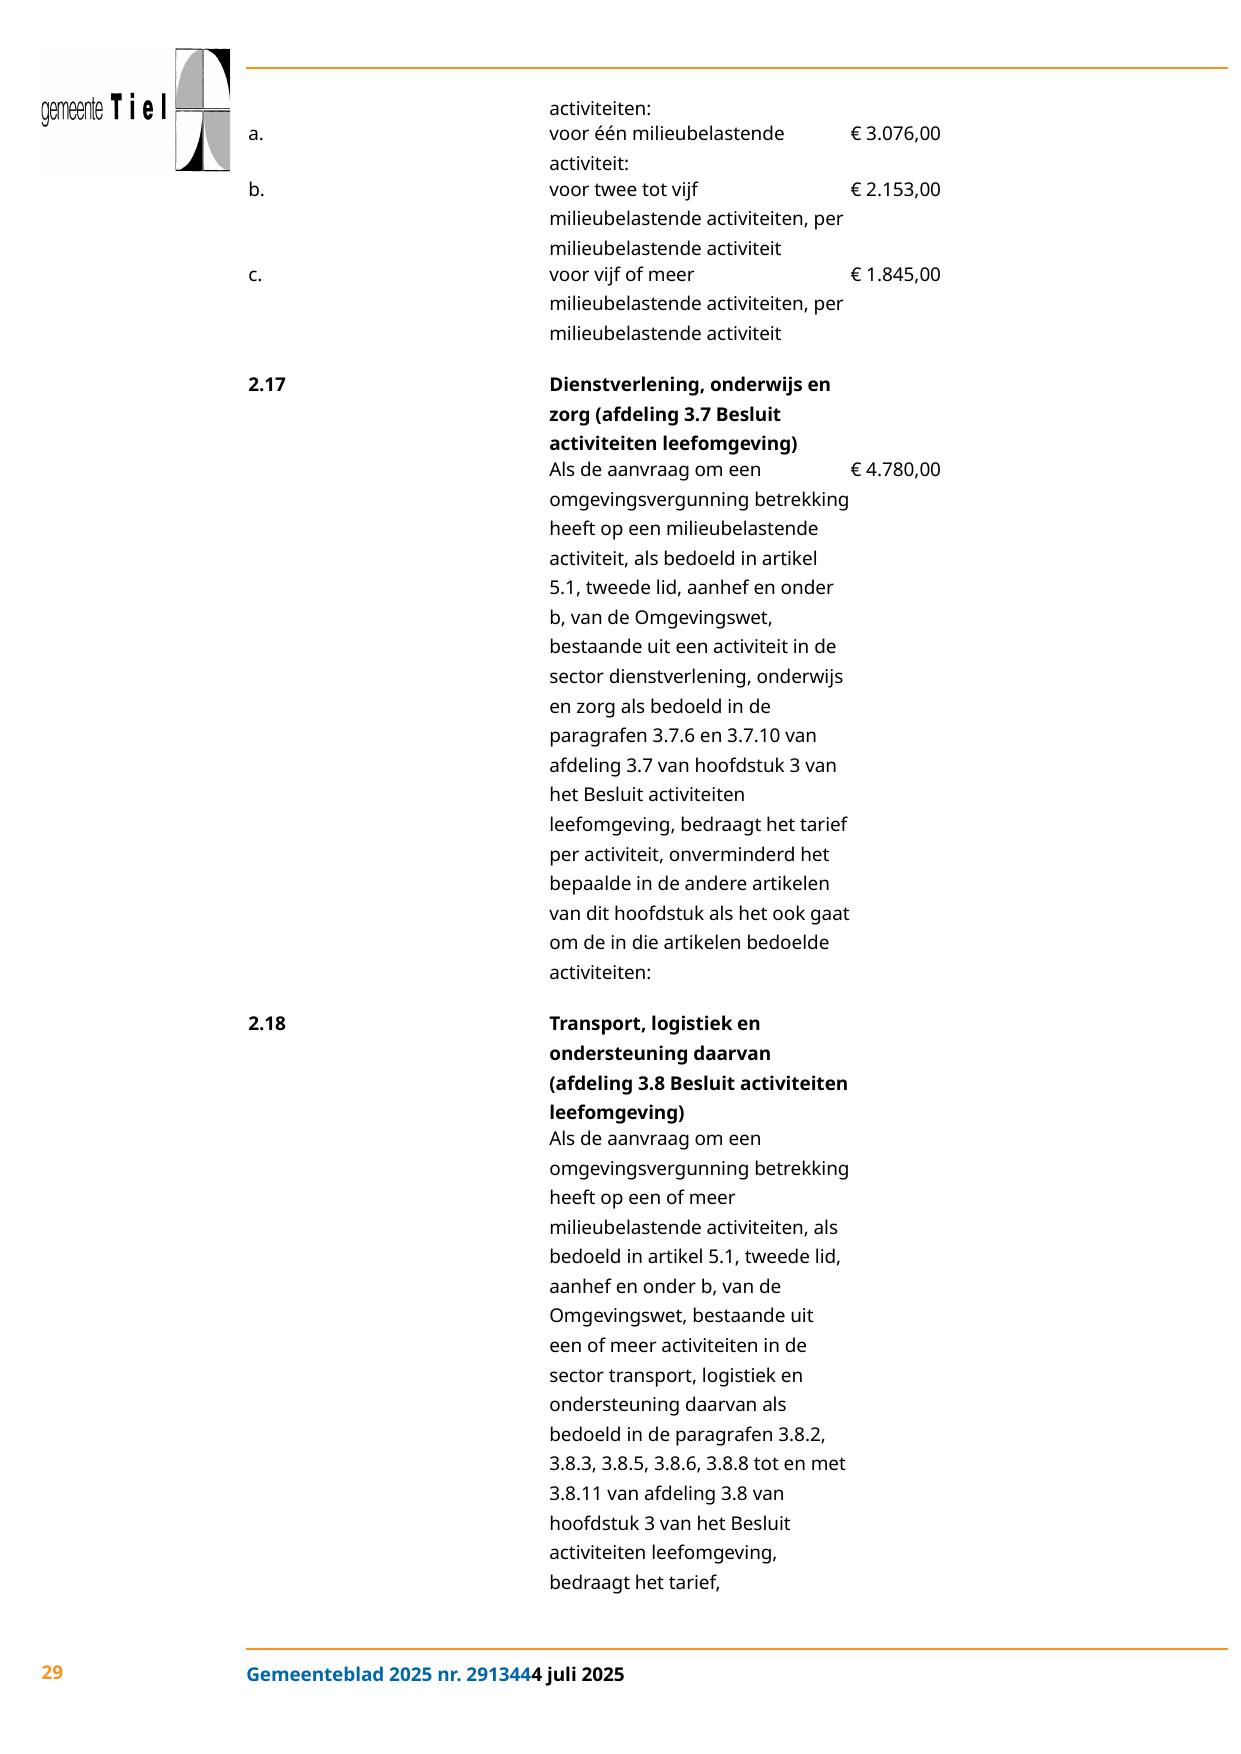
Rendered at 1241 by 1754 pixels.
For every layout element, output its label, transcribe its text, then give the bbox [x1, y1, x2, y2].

table_cell c. [248, 261, 549, 346]
table_cell Als de aanvraag om een omgevingsvergunning betrekking heeft op een of meer milieubelastende activiteiten, als bedoeld in artikel 5.1, tweede lid, aanhef en onder b, van de Omgevingswet, bestaande uit een of meer activiteiten in de sector transport, logistiek en ondersteuning daarvan als bedoeld in de paragrafen 3.8.2, 3.8.3, 3.8.5, 3.8.6, 3.8.8 tot en met 3.8.11 van afdeling 3.8 van hoofdstuk 3 van het Besluit activiteiten leefomgeving, bedraagt het tarief, [549, 1125, 850, 1594]
table_cell [850, 346, 1152, 371]
table_cell € 1.845,00 [850, 261, 1152, 346]
table_cell activiteiten: [549, 95, 850, 121]
table_cell [850, 985, 1152, 1011]
table_cell a. [248, 121, 549, 176]
table_cell [549, 346, 850, 371]
table_cell [248, 985, 549, 1011]
table_cell [549, 985, 850, 1011]
table_cell € 3.076,00 [850, 121, 1152, 176]
table_cell [248, 346, 549, 371]
table_cell Transport, logistiek en ondersteuning daarvan (afdeling 3.8 Besluit activiteiten leefomgeving) [549, 1011, 850, 1125]
table_cell voor één milieubelastende activiteit: [549, 121, 850, 176]
table_cell voor twee tot vijf milieubelastende activiteiten, per milieubelastende activiteit [549, 176, 850, 261]
table_cell 2.18 [248, 1011, 549, 1125]
table_cell [850, 95, 1152, 121]
table_cell [248, 456, 549, 985]
table_cell Dienstverlening, onderwijs en zorg (afdeling 3.7 Besluit activiteiten leefomgeving) [549, 371, 850, 456]
table_cell 2.17 [248, 371, 549, 456]
table_cell [248, 1125, 549, 1594]
table_cell [850, 1011, 1152, 1125]
table_cell b. [248, 176, 549, 261]
table_cell Als de aanvraag om een omgevingsvergunning betrekking heeft op een milieubelastende activiteit, als bedoeld in artikel 5.1, tweede lid, aanhef en onder b, van de Omgevingswet, bestaande uit een activiteit in de sector dienstverlening, onderwijs en zorg als bedoeld in de paragrafen 3.7.6 en 3.7.10 van afdeling 3.7 van hoofdstuk 3 van het Besluit activiteiten leefomgeving, bedraagt het tarief per activiteit, onverminderd het bepaalde in de andere artikelen van dit hoofdstuk als het ook gaat om de in die artikelen bedoelde activiteiten: [549, 456, 850, 985]
table_cell voor vijf of meer milieubelastende activiteiten, per milieubelastende activiteit [549, 261, 850, 346]
table_cell € 2.153,00 [850, 176, 1152, 261]
table_cell [850, 371, 1152, 456]
table_cell € 4.780,00 [850, 456, 1152, 985]
table_cell [248, 95, 549, 121]
picture [41, 47, 231, 172]
table_cell [850, 1125, 1152, 1594]
